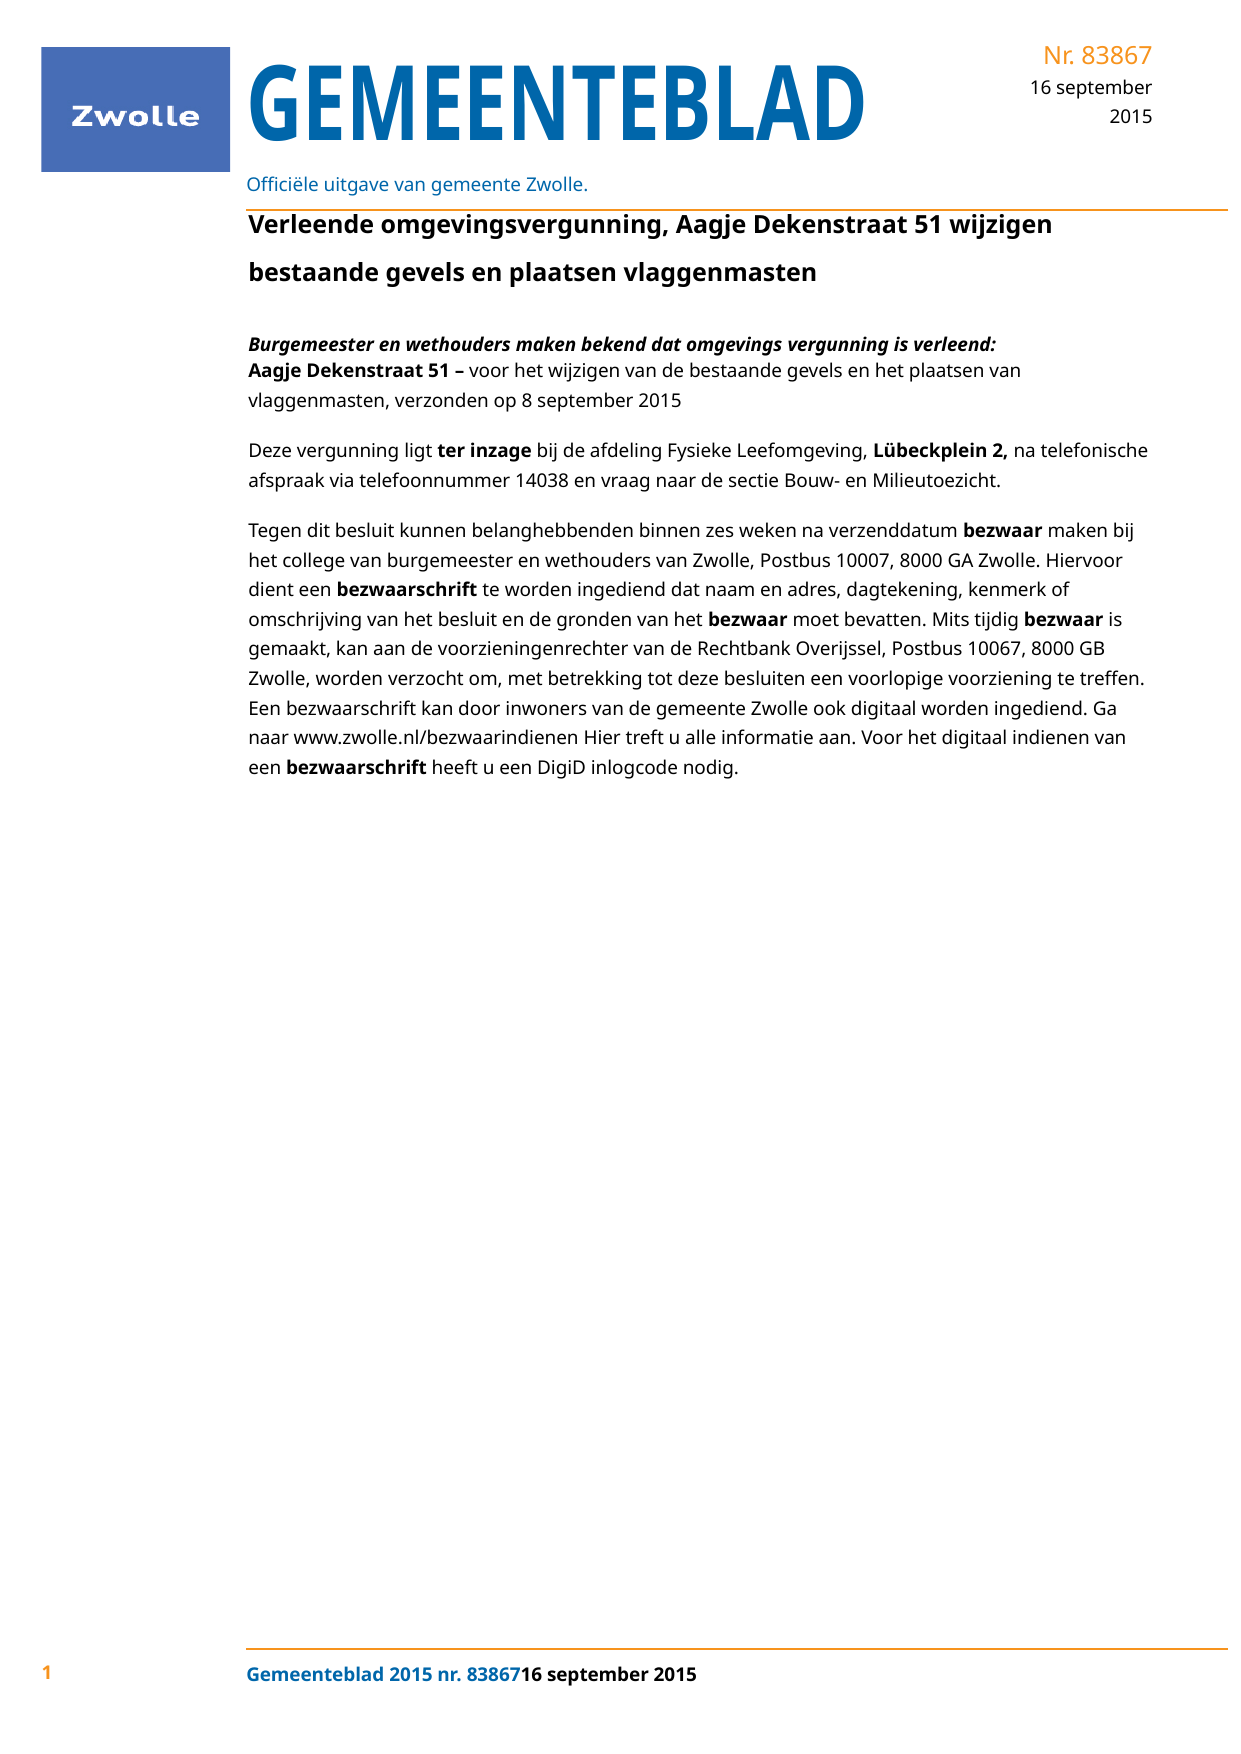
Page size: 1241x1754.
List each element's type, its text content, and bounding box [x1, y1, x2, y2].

picture [41, 47, 231, 172]
text Verleende omgevingsvergunning, Aagje Dekenstraat 51 wijzigen bestaande gevels en plaatsen vlaggenmasten [248, 211, 1152, 288]
text Burgemeester en wethouders maken bekend dat omgevings vergunning is verleend: [248, 331, 1152, 357]
text Tegen dit besluit kunnen belanghebbenden binnen zes weken na verzenddatum bezwaar maken bij het college van burgemeester en wethouders van Zwolle, Postbus 10007, 8000 GA Zwolle. Hiervoor dient een bezwaarschrift te worden ingediend dat naam en adres, dagtekening, kenmerk of omschrijving van het besluit en de gronden van het bezwaar moet bevatten. Mits tijdig bezwaar is gemaakt, kan aan de voorzieningenrechter van de Rechtbank Overijssel, Postbus 10067, 8000 GB Zwolle, worden verzocht om, met betrekking tot deze besluiten een voorlopige voorziening te treffen. Een bezwaarschrift kan door inwoners van de gemeente Zwolle ook digitaal worden ingediend. Ga naar www.zwolle.nl/bezwaarindienen Hier treft u alle informatie aan. Voor het digitaal indienen van een bezwaarschrift heeft u een DigiD inlogcode nodig. [248, 517, 1152, 779]
text Deze vergunning ligt ter inzage bij de afdeling Fysieke Leefomgeving, Lübeckplein 2, na telefonische afspraak via telefoonnummer 14038 en vraag naar de sectie Bouw- en Milieutoezicht. [248, 437, 1152, 492]
text Aagje Dekenstraat 51 – voor het wijzigen van de bestaande gevels en het plaatsen van vlaggenmasten, verzonden op 8 september 2015 [248, 357, 1152, 412]
